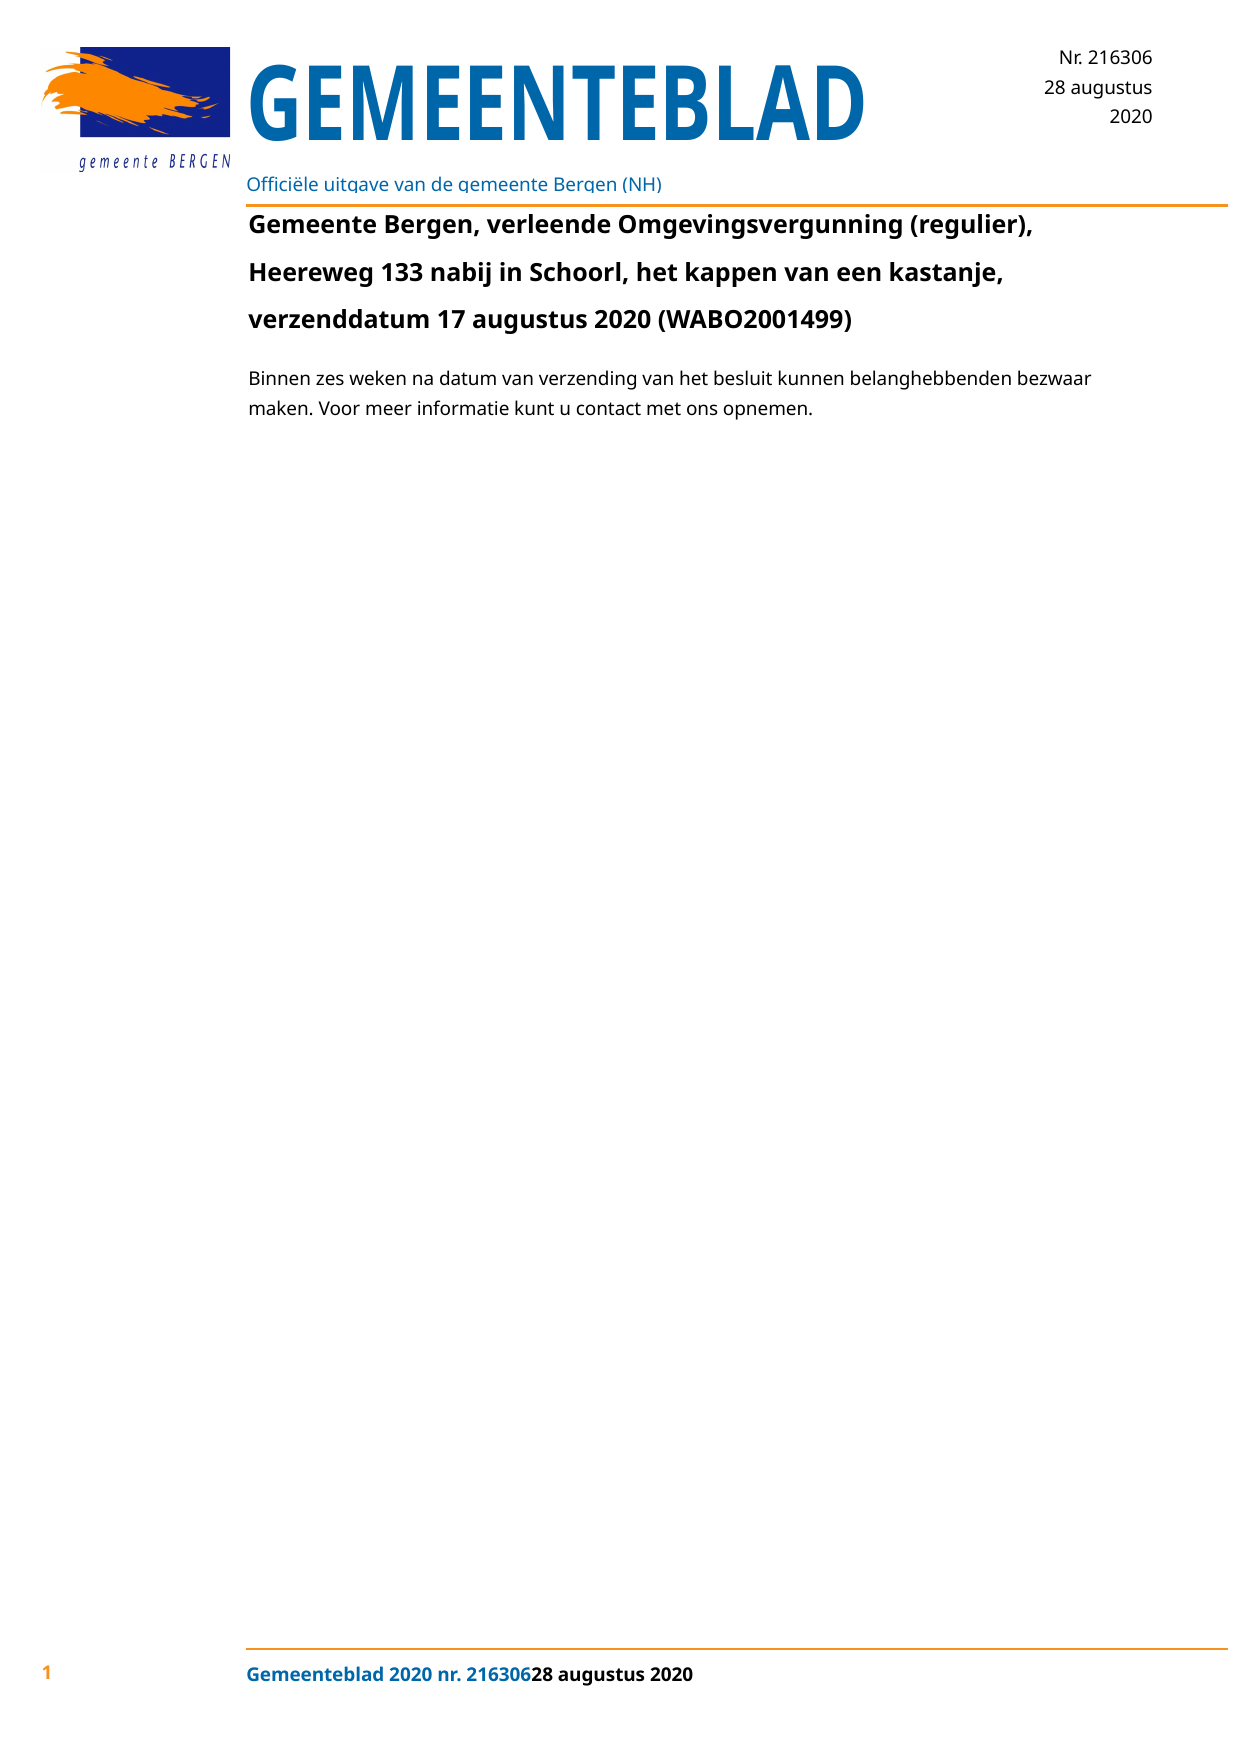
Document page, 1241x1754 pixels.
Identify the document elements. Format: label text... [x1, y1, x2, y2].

picture [41, 47, 231, 172]
text Binnen zes weken na datum van verzending van het besluit kunnen belanghebbenden bezwaar maken. Voor meer informatie kunt u contact met ons opnemen. [248, 366, 1152, 421]
text Gemeente Bergen, verleende Omgevingsvergunning (regulier), Heereweg 133 nabij in Schoorl, het kappen van een kastanje, verzenddatum 17 augustus 2020 (WABO2001499) [248, 207, 1152, 336]
